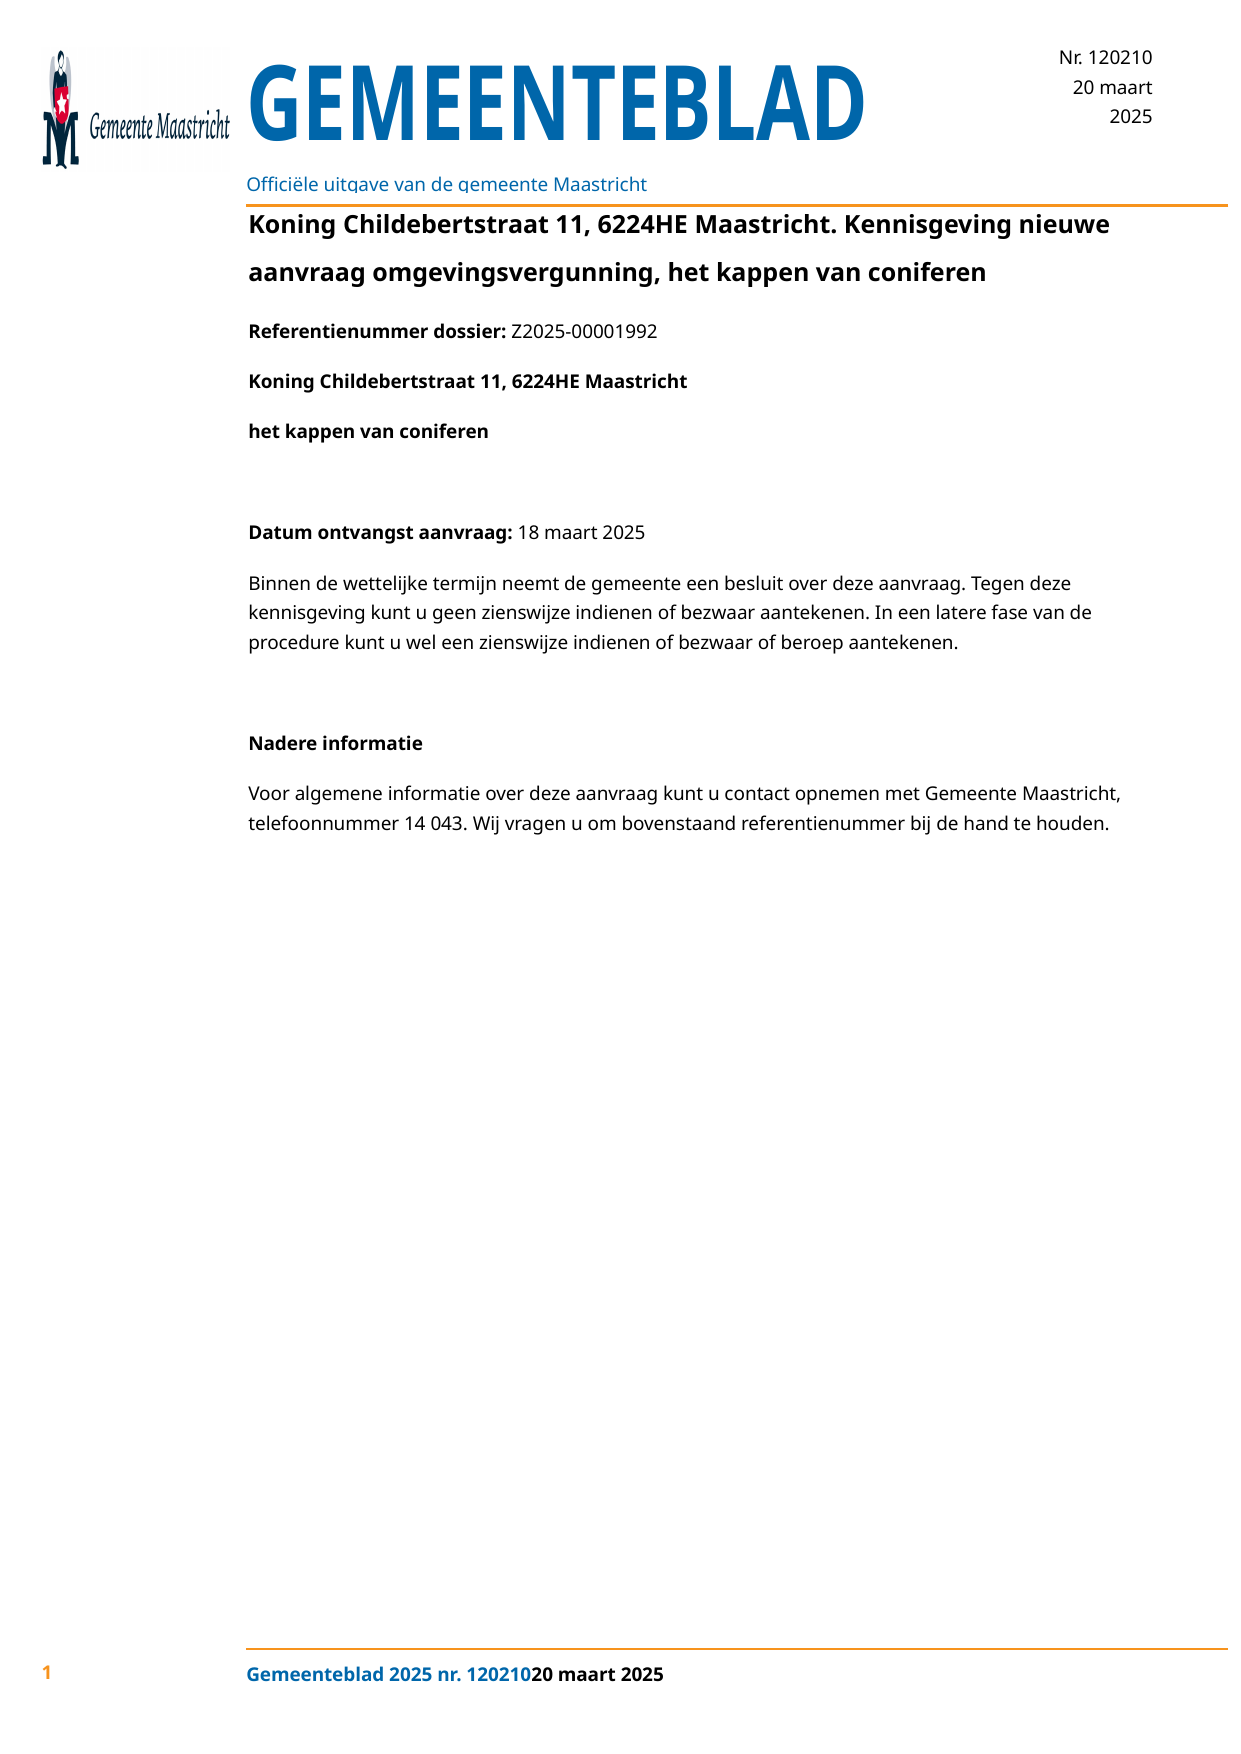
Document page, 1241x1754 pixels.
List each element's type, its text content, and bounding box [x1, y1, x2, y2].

text Binnen de wettelijke termijn neemt de gemeente een besluit over deze aanvraag. Tegen deze kennisgeving kunt u geen zienswijze indienen of bezwaar aantekenen. In een latere fase van de procedure kunt u wel een zienswijze indienen of bezwaar of beroep aantekenen. [248, 570, 1152, 655]
picture [41, 47, 231, 172]
text Koning Childebertstraat 11, 6224HE Maastricht [248, 368, 1152, 394]
text Datum ontvangst aanvraag: 18 maart 2025 [248, 519, 1152, 545]
text Koning Childebertstraat 11, 6224HE Maastricht. Kennisgeving nieuwe aanvraag omgevingsvergunning, het kappen van coniferen [248, 207, 1152, 288]
text Referentienummer dossier: Z2025-00001992 [248, 318, 1152, 344]
text Nadere informatie [248, 730, 1152, 756]
text Voor algemene informatie over deze aanvraag kunt u contact opnemen met Gemeente Maastricht, telefoonnummer 14 043. Wij vragen u om bovenstaand referentienummer bij de hand te houden. [248, 780, 1152, 836]
text het kappen van coniferen [248, 419, 1152, 444]
